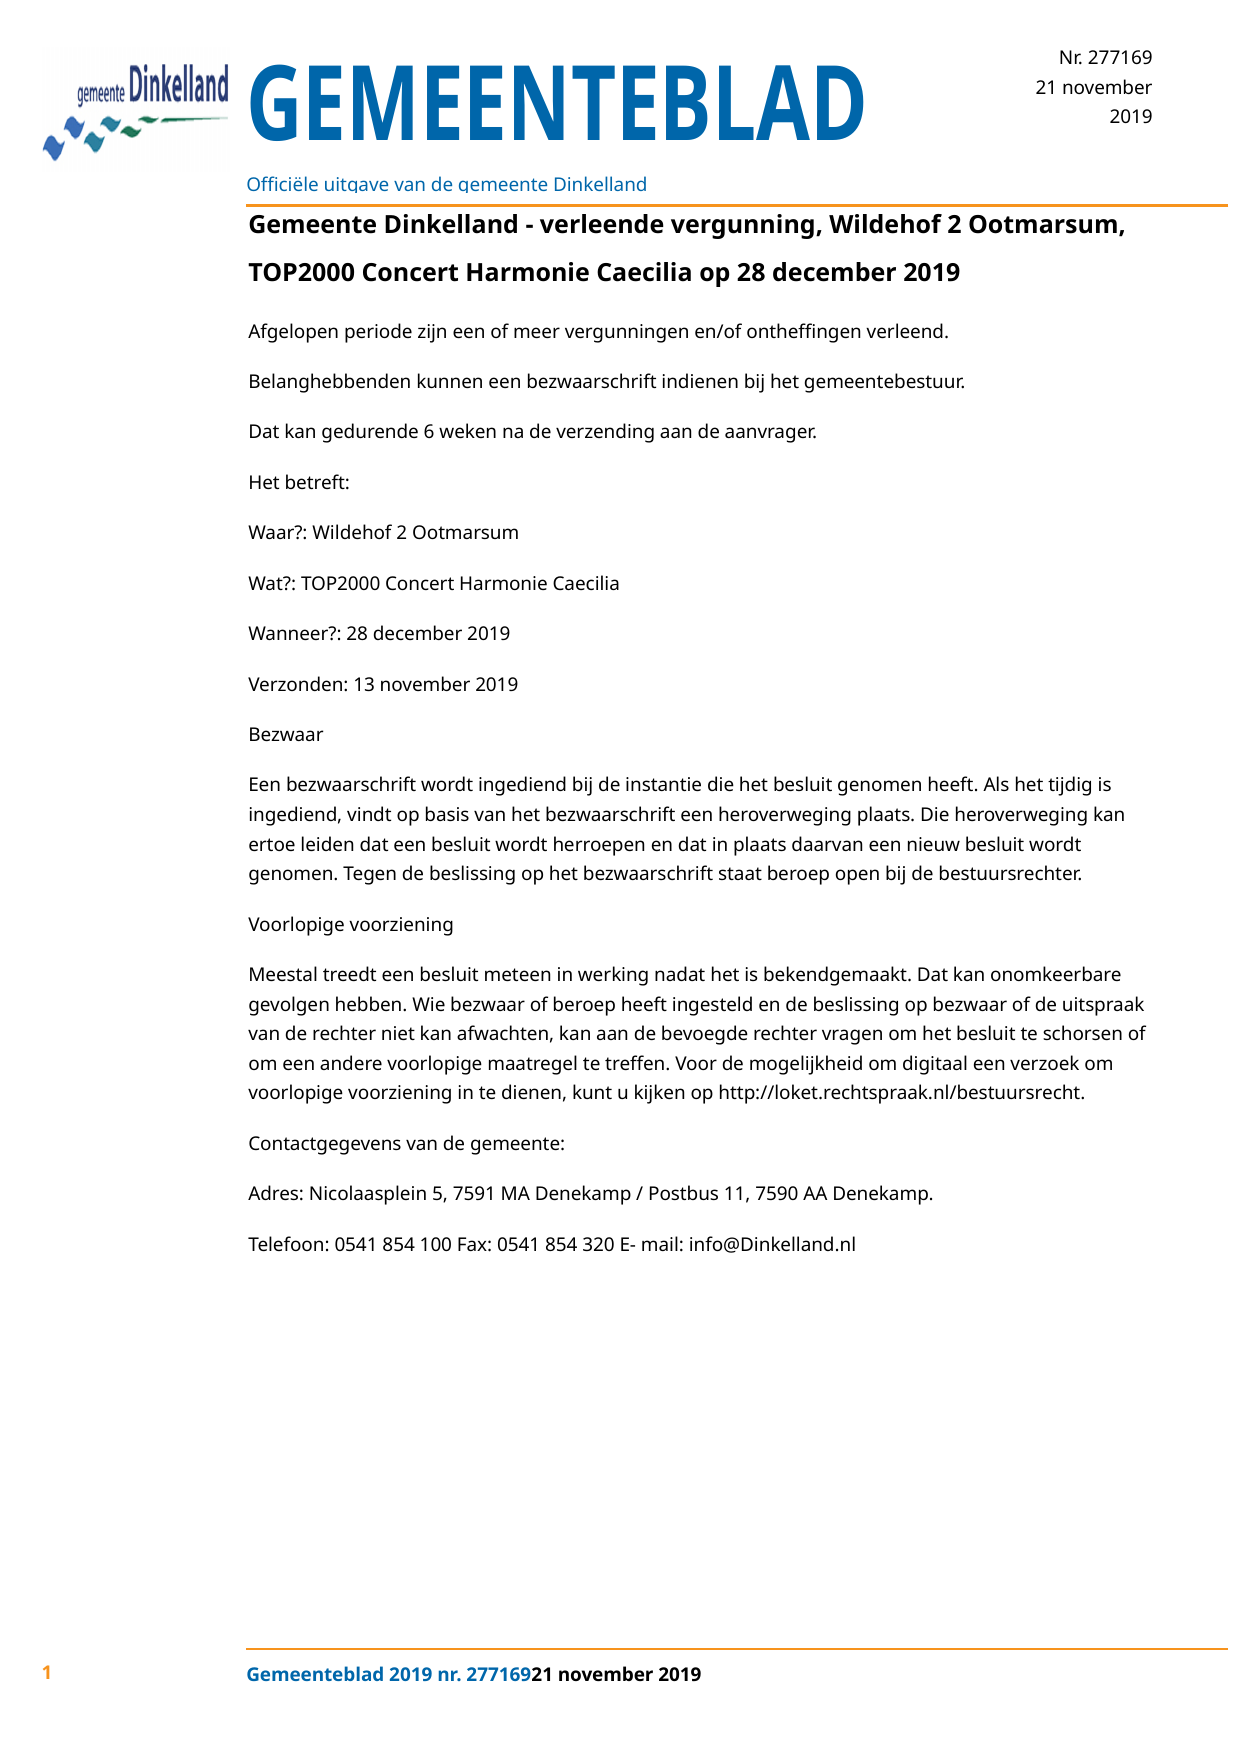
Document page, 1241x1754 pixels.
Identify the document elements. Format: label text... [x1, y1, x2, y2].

text Verzonden: 13 november 2019 [248, 671, 1152, 697]
text Een bezwaarschrift wordt ingediend bij de instantie die het besluit genomen heeft. Als het tijdig is ingediend, vindt op basis van het bezwaarschrift een heroverweging plaats. Die heroverweging kan ertoe leiden dat een besluit wordt herroepen en dat in plaats daarvan een nieuw besluit wordt genomen. Tegen de beslissing op het bezwaarschrift staat beroep open bij de bestuursrechter. [248, 772, 1152, 886]
text Waar?: Wildehof 2 Ootmarsum [248, 519, 1152, 545]
picture [41, 47, 231, 172]
text Telefoon: 0541 854 100 Fax: 0541 854 320 E- mail: info@Dinkelland.nl [248, 1231, 1152, 1257]
text Wat?: TOP2000 Concert Harmonie Caecilia [248, 570, 1152, 596]
text Dat kan gedurende 6 weken na de verzending aan de aanvrager. [248, 419, 1152, 444]
text Adres: Nicolaasplein 5, 7591 MA Denekamp / Postbus 11, 7590 AA Denekamp. [248, 1180, 1152, 1206]
text Het betreft: [248, 469, 1152, 495]
text Bezwaar [248, 721, 1152, 747]
text Meestal treedt een besluit meteen in werking nadat het is bekendgemaakt. Dat kan onomkeerbare gevolgen hebben. Wie bezwaar of beroep heeft ingesteld en de beslissing op bezwaar of de uitspraak van de rechter niet kan afwachten, kan aan de bevoegde rechter vragen om het besluit te schorsen of om een andere voorlopige maatregel te treffen. Voor de mogelijkheid om digitaal een verzoek om voorlopige voorziening in te dienen, kunt u kijken op http://loket.rechtspraak.nl/bestuursrecht. [248, 961, 1152, 1105]
text Afgelopen periode zijn een of meer vergunningen en/of ontheffingen verleend. [248, 318, 1152, 344]
text Gemeente Dinkelland - verleende vergunning, Wildehof 2 Ootmarsum, TOP2000 Concert Harmonie Caecilia op 28 december 2019 [248, 207, 1152, 288]
text Contactgegevens van de gemeente: [248, 1130, 1152, 1156]
text Belanghebbenden kunnen een bezwaarschrift indienen bij het gemeentebestuur. [248, 368, 1152, 394]
text Voorlopige voorziening [248, 911, 1152, 937]
text Wanneer?: 28 december 2019 [248, 620, 1152, 646]
